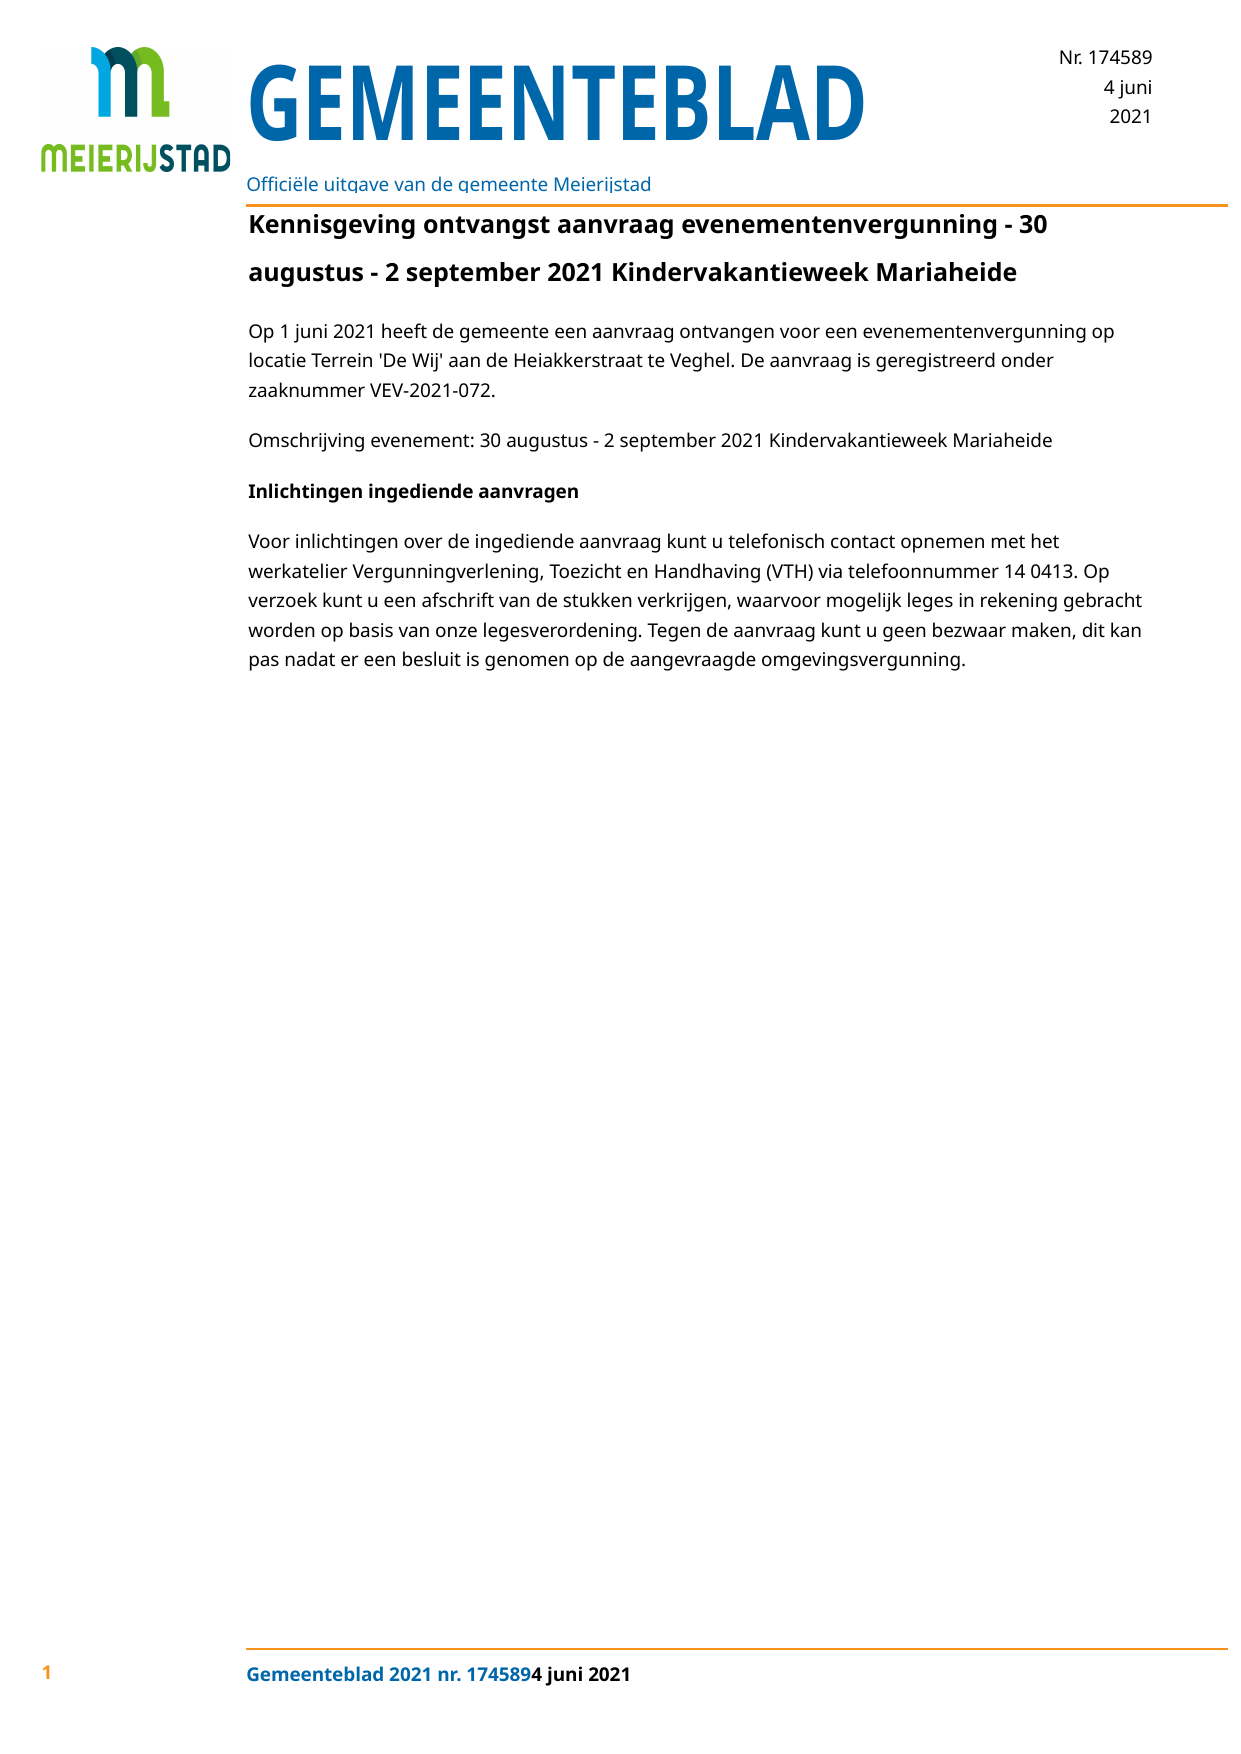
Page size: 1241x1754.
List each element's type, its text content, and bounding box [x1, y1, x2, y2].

text Op 1 juni 2021 heeft de gemeente een aanvraag ontvangen voor een evenementenvergunning op locatie Terrein 'De Wij' aan de Heiakkerstraat te Veghel. De aanvraag is geregistreerd onder zaaknummer VEV-2021-072. [248, 318, 1152, 403]
text Kennisgeving ontvangst aanvraag evenementenvergunning - 30 augustus - 2 september 2021 Kindervakantieweek Mariaheide [248, 207, 1152, 288]
picture [41, 47, 231, 172]
text Voor inlichtingen over de ingediende aanvraag kunt u telefonisch contact opnemen met het werkatelier Vergunningverlening, Toezicht en Handhaving (VTH) via telefoonnummer 14 0413. Op verzoek kunt u een afschrift van de stukken verkrijgen, waarvoor mogelijk leges in rekening gebracht worden op basis van onze legesverordening. Tegen de aanvraag kunt u geen bezwaar maken, dit kan pas nadat er een besluit is genomen op de aangevraagde omgevingsvergunning. [248, 528, 1152, 672]
text Inlichtingen ingediende aanvragen [248, 478, 1152, 504]
text Omschrijving evenement: 30 augustus - 2 september 2021 Kindervakantieweek Mariaheide [248, 427, 1152, 453]
